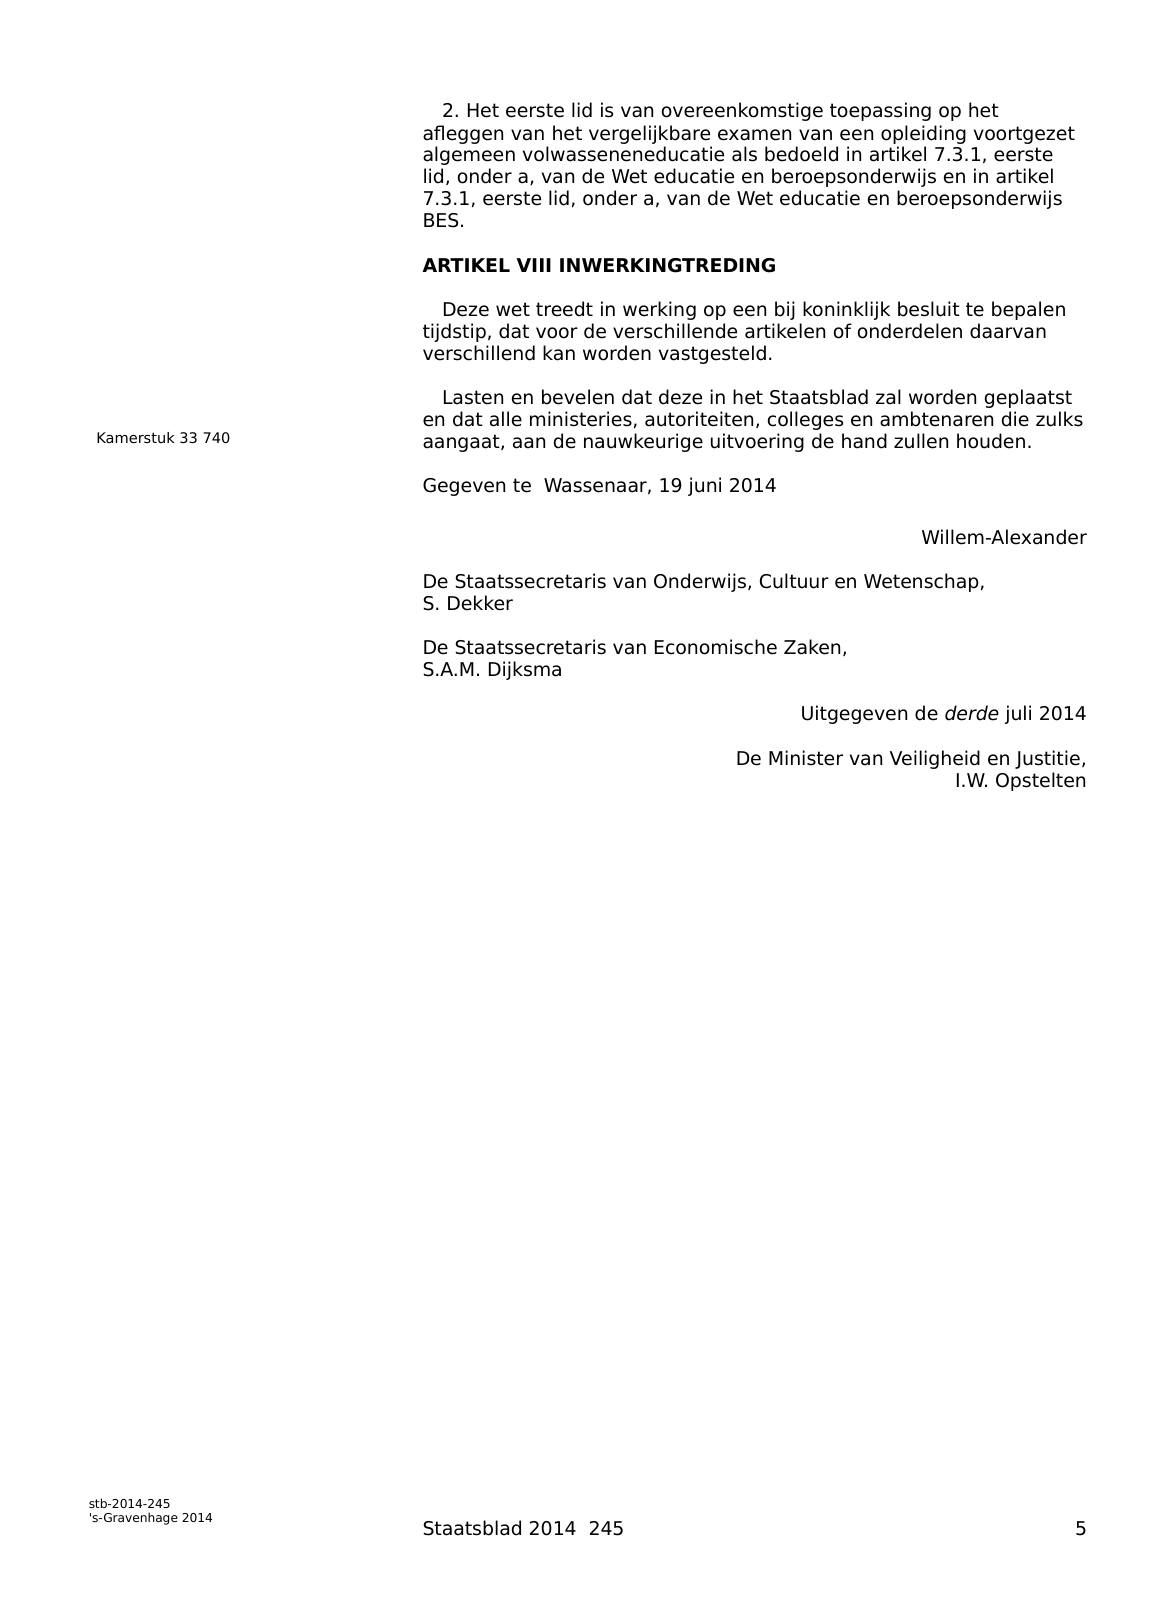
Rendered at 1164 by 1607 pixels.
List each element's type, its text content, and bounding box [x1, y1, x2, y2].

text stb-2014-245 [88, 1497, 323, 1511]
text Deze wet treedt in werking op een bij koninklijk besluit te bepalen tijdstip, dat voor de verschillende artikelen of onderdelen daarvan verschillend kan worden vastgesteld. [422, 299, 1087, 364]
text 's-Gravenhage 2014 [88, 1511, 323, 1525]
text Lasten en bevelen dat deze in het Staatsblad zal worden geplaatst en dat alle ministeries, autoriteiten, colleges en ambtenaren die zulks aangaat, aan de nauwkeurige uitvoering de hand zullen houden. [422, 387, 1087, 453]
text Gegeven te Wassenaar, 19 juni 2014 [422, 475, 1087, 497]
text De Staatssecretaris van Onderwijs, Cultuur en Wetenschap, S. Dekker [422, 571, 1087, 615]
text De Staatssecretaris van Economische Zaken, S.A.M. Dijksma [422, 637, 1087, 681]
text Kamerstuk 33 740 [77, 430, 396, 447]
subtitle ARTIKEL VIII INWERKINGTREDING [422, 254, 1087, 276]
text Willem-Alexander [422, 527, 1087, 549]
text De Minister van Veiligheid en Justitie, I.W. Opstelten [422, 747, 1087, 791]
text 2. Het eerste lid is van overeenkomstige toepassing op het afleggen van het vergelijkbare examen van een opleiding voortgezet algemeen volwasseneneducatie als bedoeld in artikel 7.3.1, eerste lid, onder a, van de Wet educatie en beroepsonderwijs en in artikel 7.3.1, eerste lid, onder a, van de Wet educatie en beroepsonderwijs BES. [422, 100, 1087, 232]
text Uitgegeven de derde juli 2014 [422, 703, 1087, 725]
